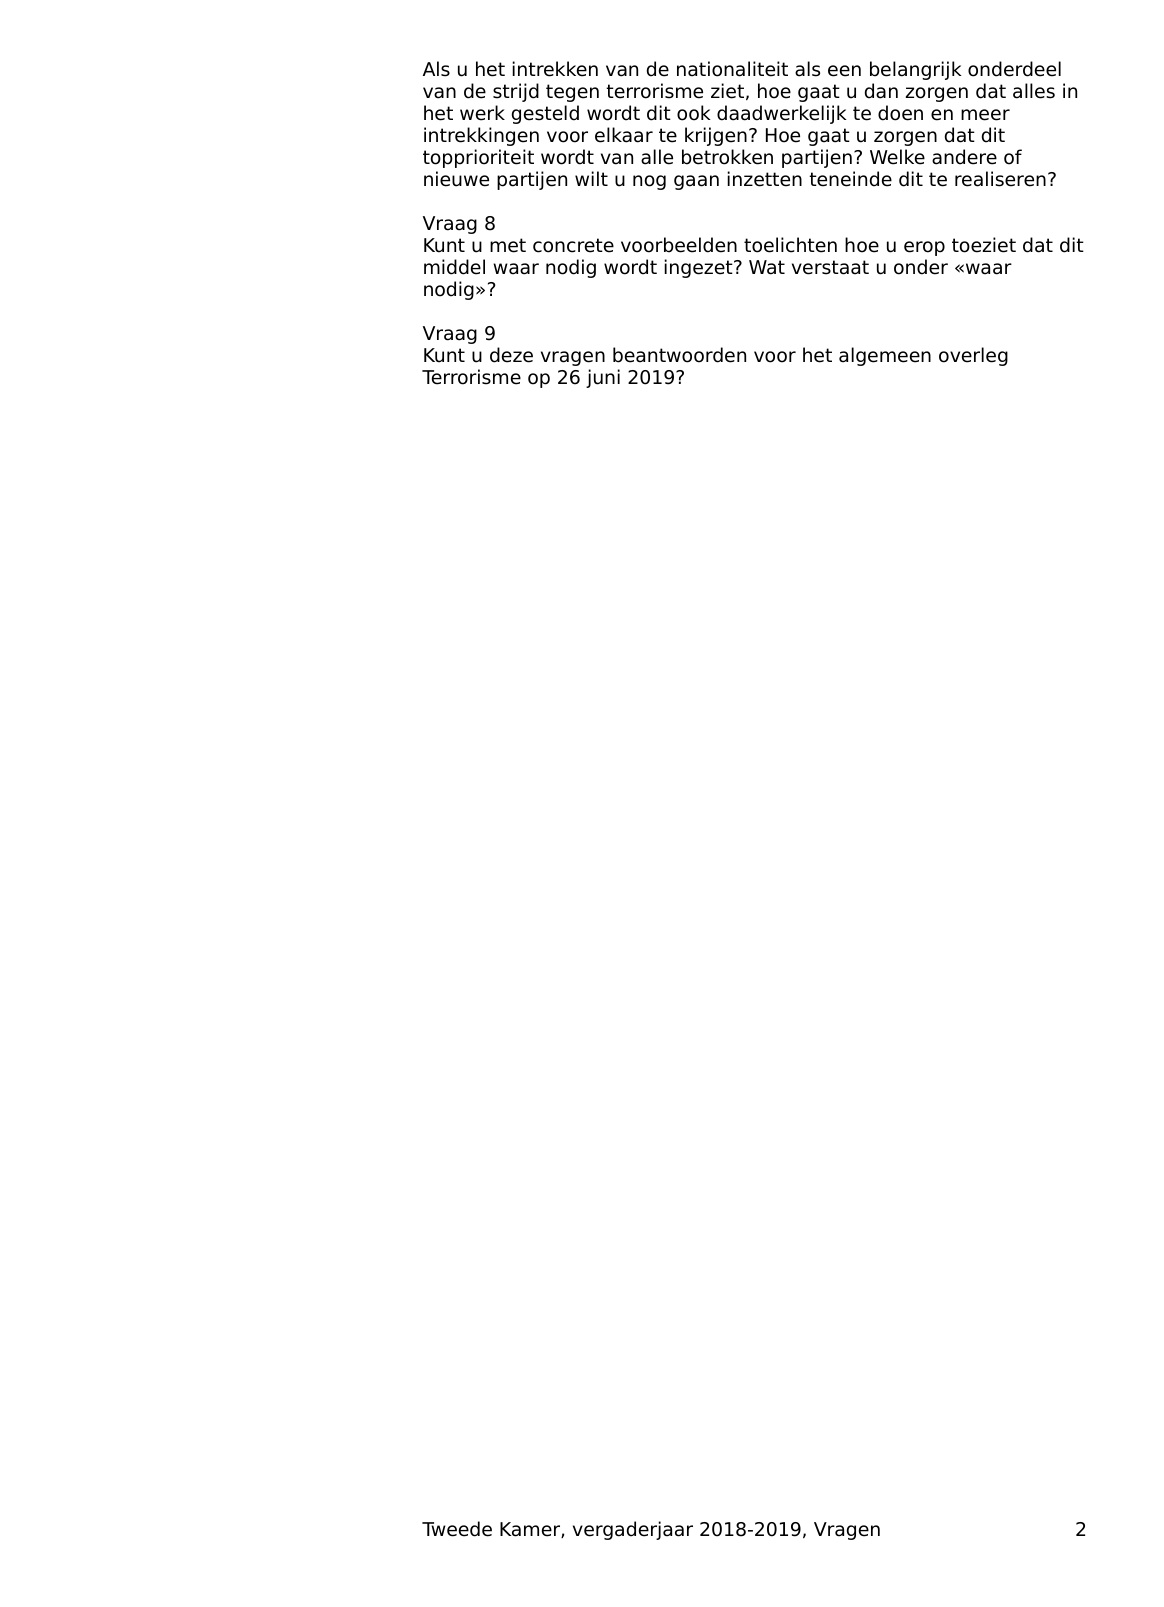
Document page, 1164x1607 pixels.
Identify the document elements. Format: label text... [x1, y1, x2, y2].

text Kunt u met concrete voorbeelden toelichten hoe u erop toeziet dat dit middel waar nodig wordt ingezet? Wat verstaat u onder «waar nodig»? [422, 235, 1087, 301]
text Kunt u deze vragen beantwoorden voor het algemeen overleg Terrorisme op 26 juni 2019? [422, 345, 1087, 389]
text Vraag 8 [422, 213, 1087, 235]
text Vraag 9 [422, 323, 1087, 345]
text Als u het intrekken van de nationaliteit als een belangrijk onderdeel van de strijd tegen terrorisme ziet, hoe gaat u dan zorgen dat alles in het werk gesteld wordt dit ook daadwerkelijk te doen en meer intrekkingen voor elkaar te krijgen? Hoe gaat u zorgen dat dit topprioriteit wordt van alle betrokken partijen? Welke andere of nieuwe partijen wilt u nog gaan inzetten teneinde dit te realiseren? [422, 59, 1087, 191]
